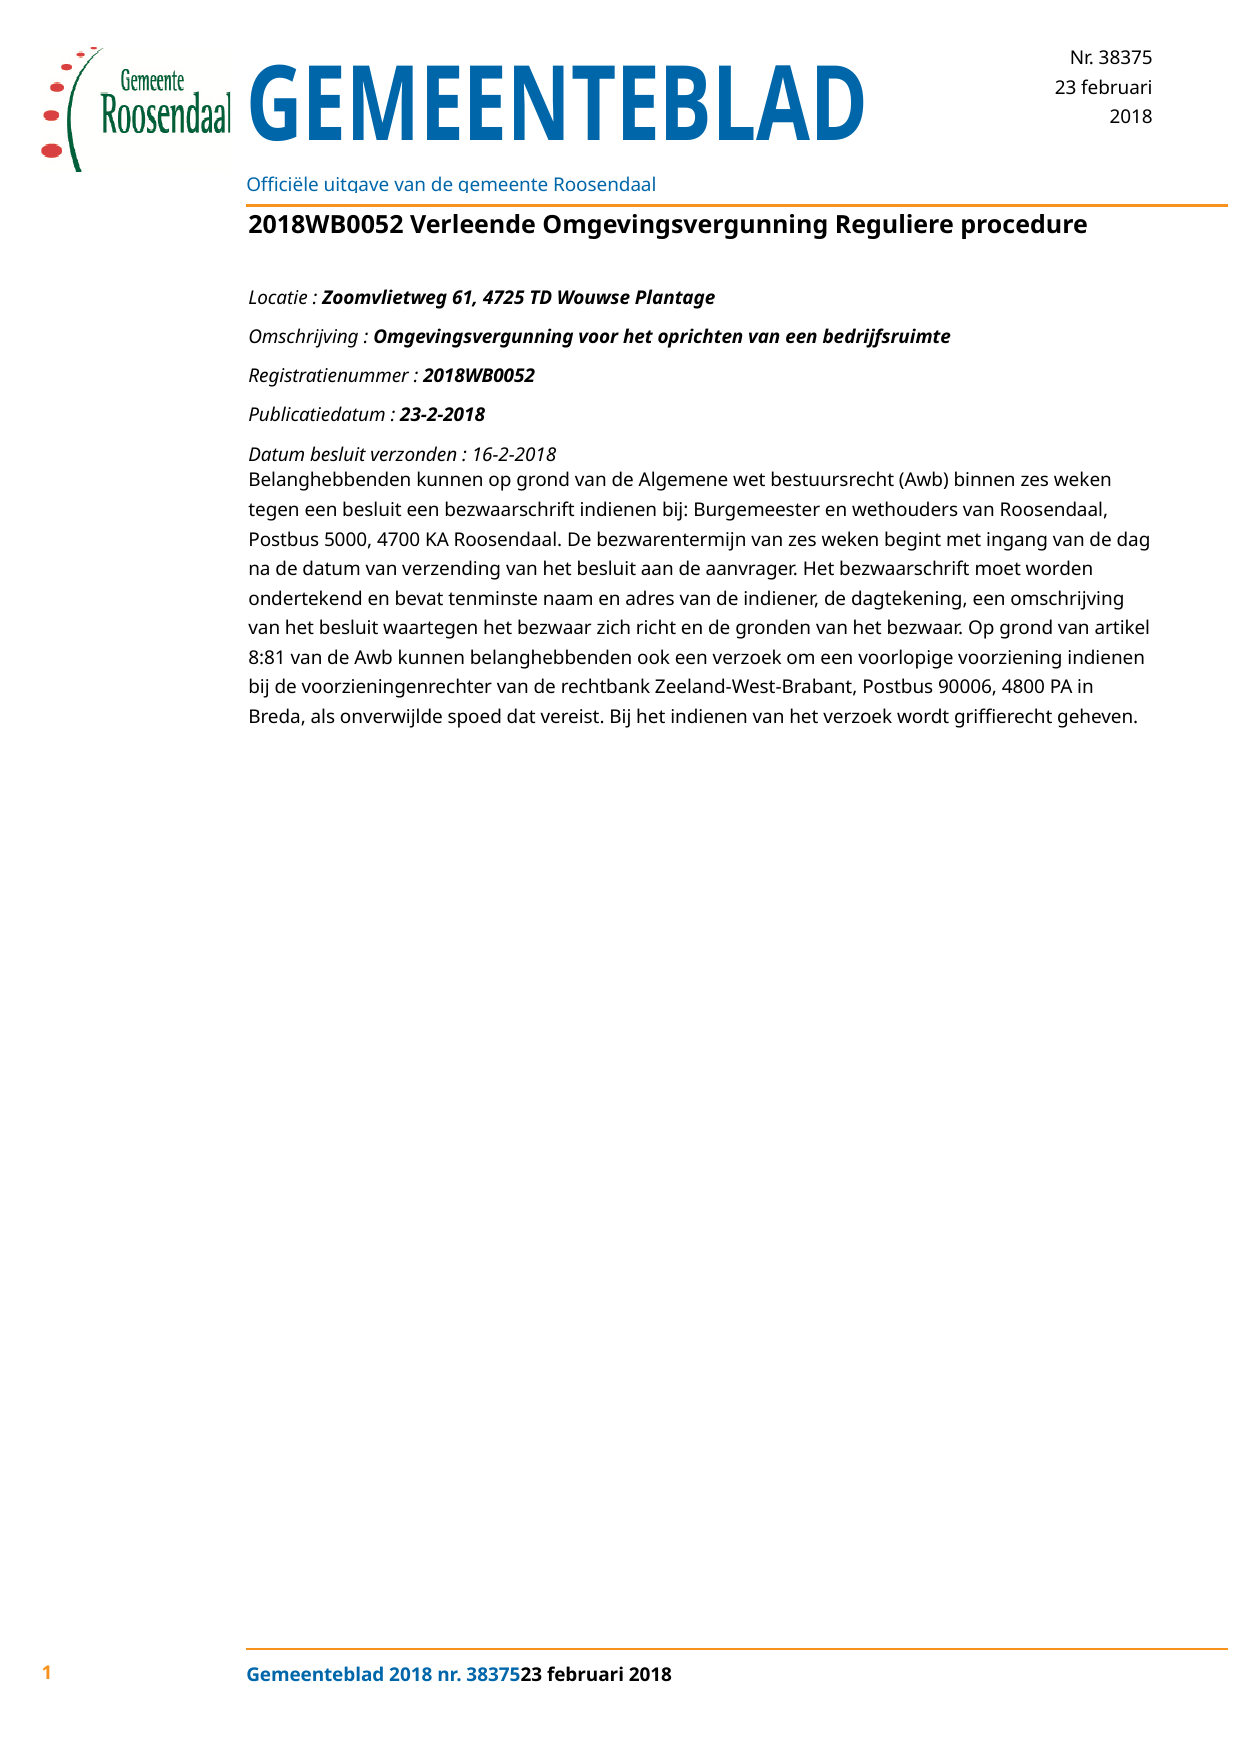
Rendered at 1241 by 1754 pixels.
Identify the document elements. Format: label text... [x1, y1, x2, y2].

text Belanghebbenden kunnen op grond van de Algemene wet bestuursrecht (Awb) binnen zes weken tegen een besluit een bezwaarschrift indienen bij: Burgemeester en wethouders van Roosendaal, Postbus 5000, 4700 KA Roosendaal. De bezwarentermijn van zes weken begint met ingang van de dag na de datum van verzending van het besluit aan de aanvrager. Het bezwaarschrift moet worden ondertekend en bevat tenminste naam en adres van de indiener, de dagtekening, een omschrijving van het besluit waartegen het bezwaar zich richt en de gronden van het bezwaar. Op grond van artikel 8:81 van de Awb kunnen belanghebbenden ook een verzoek om een voorlopige voorziening indienen bij de voorzieningenrechter van de rechtbank Zeeland-West-Brabant, Postbus 90006, 4800 PA in Breda, als onverwijlde spoed dat vereist. Bij het indienen van het verzoek wordt griffierecht geheven. [248, 467, 1152, 729]
text Omschrijving : Omgevingsvergunning voor het oprichten van een bedrijfsruimte [248, 323, 1152, 349]
text Datum besluit verzonden : 16-2-2018 [248, 441, 1152, 467]
text 2018WB0052 Verleende Omgevingsvergunning Reguliere procedure [248, 207, 1152, 241]
picture [41, 47, 231, 172]
text Registratienummer : 2018WB0052 [248, 362, 1152, 388]
text Locatie : Zoomvlietweg 61, 4725 TD Wouwse Plantage [248, 284, 1152, 309]
text Publicatiedatum : 23-2-2018 [248, 402, 1152, 427]
